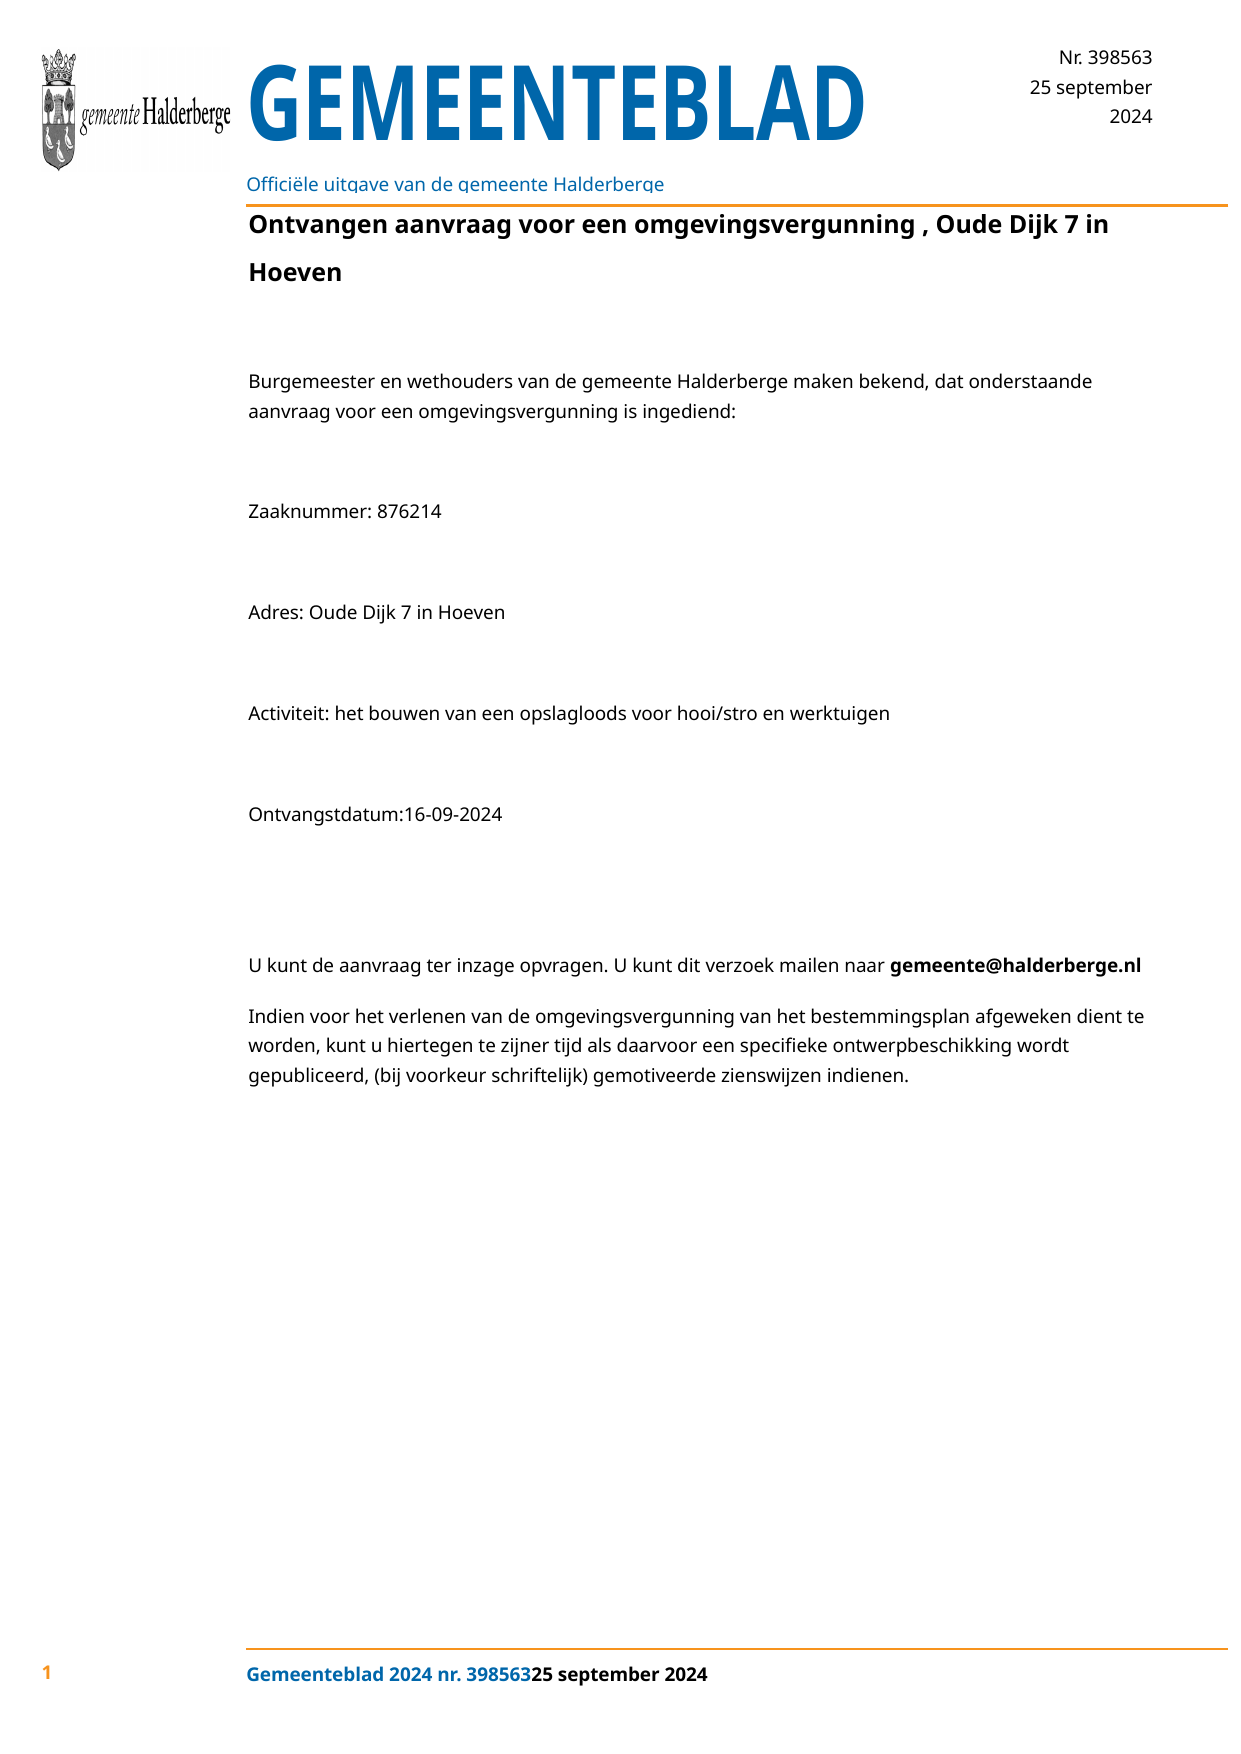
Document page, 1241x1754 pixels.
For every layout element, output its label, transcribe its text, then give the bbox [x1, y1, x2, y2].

text U kunt de aanvraag ter inzage opvragen. U kunt dit verzoek mailen naar gemeente@halderberge.nl [248, 952, 1152, 978]
text Activiteit: het bouwen van een opslagloods voor hooi/stro en werktuigen [248, 700, 1152, 726]
text Adres: Oude Dijk 7 in Hoeven [248, 599, 1152, 625]
picture [41, 47, 231, 172]
text Indien voor het verlenen van de omgevingsvergunning van het bestemmingsplan afgeweken dient te worden, kunt u hiertegen te zijner tijd als daarvoor een specifieke ontwerpbeschikking wordt gepubliceerd, (bij voorkeur schriftelijk) gemotiveerde zienswijzen indienen. [248, 1003, 1152, 1088]
text Zaaknummer: 876214 [248, 499, 1152, 524]
text Ontvangstdatum:16-09-2024 [248, 801, 1152, 827]
text Burgemeester en wethouders van de gemeente Halderberge maken bekend, dat onderstaande aanvraag voor een omgevingsvergunning is ingediend: [248, 368, 1152, 424]
text Ontvangen aanvraag voor een omgevingsvergunning , Oude Dijk 7 in Hoeven [248, 207, 1152, 288]
